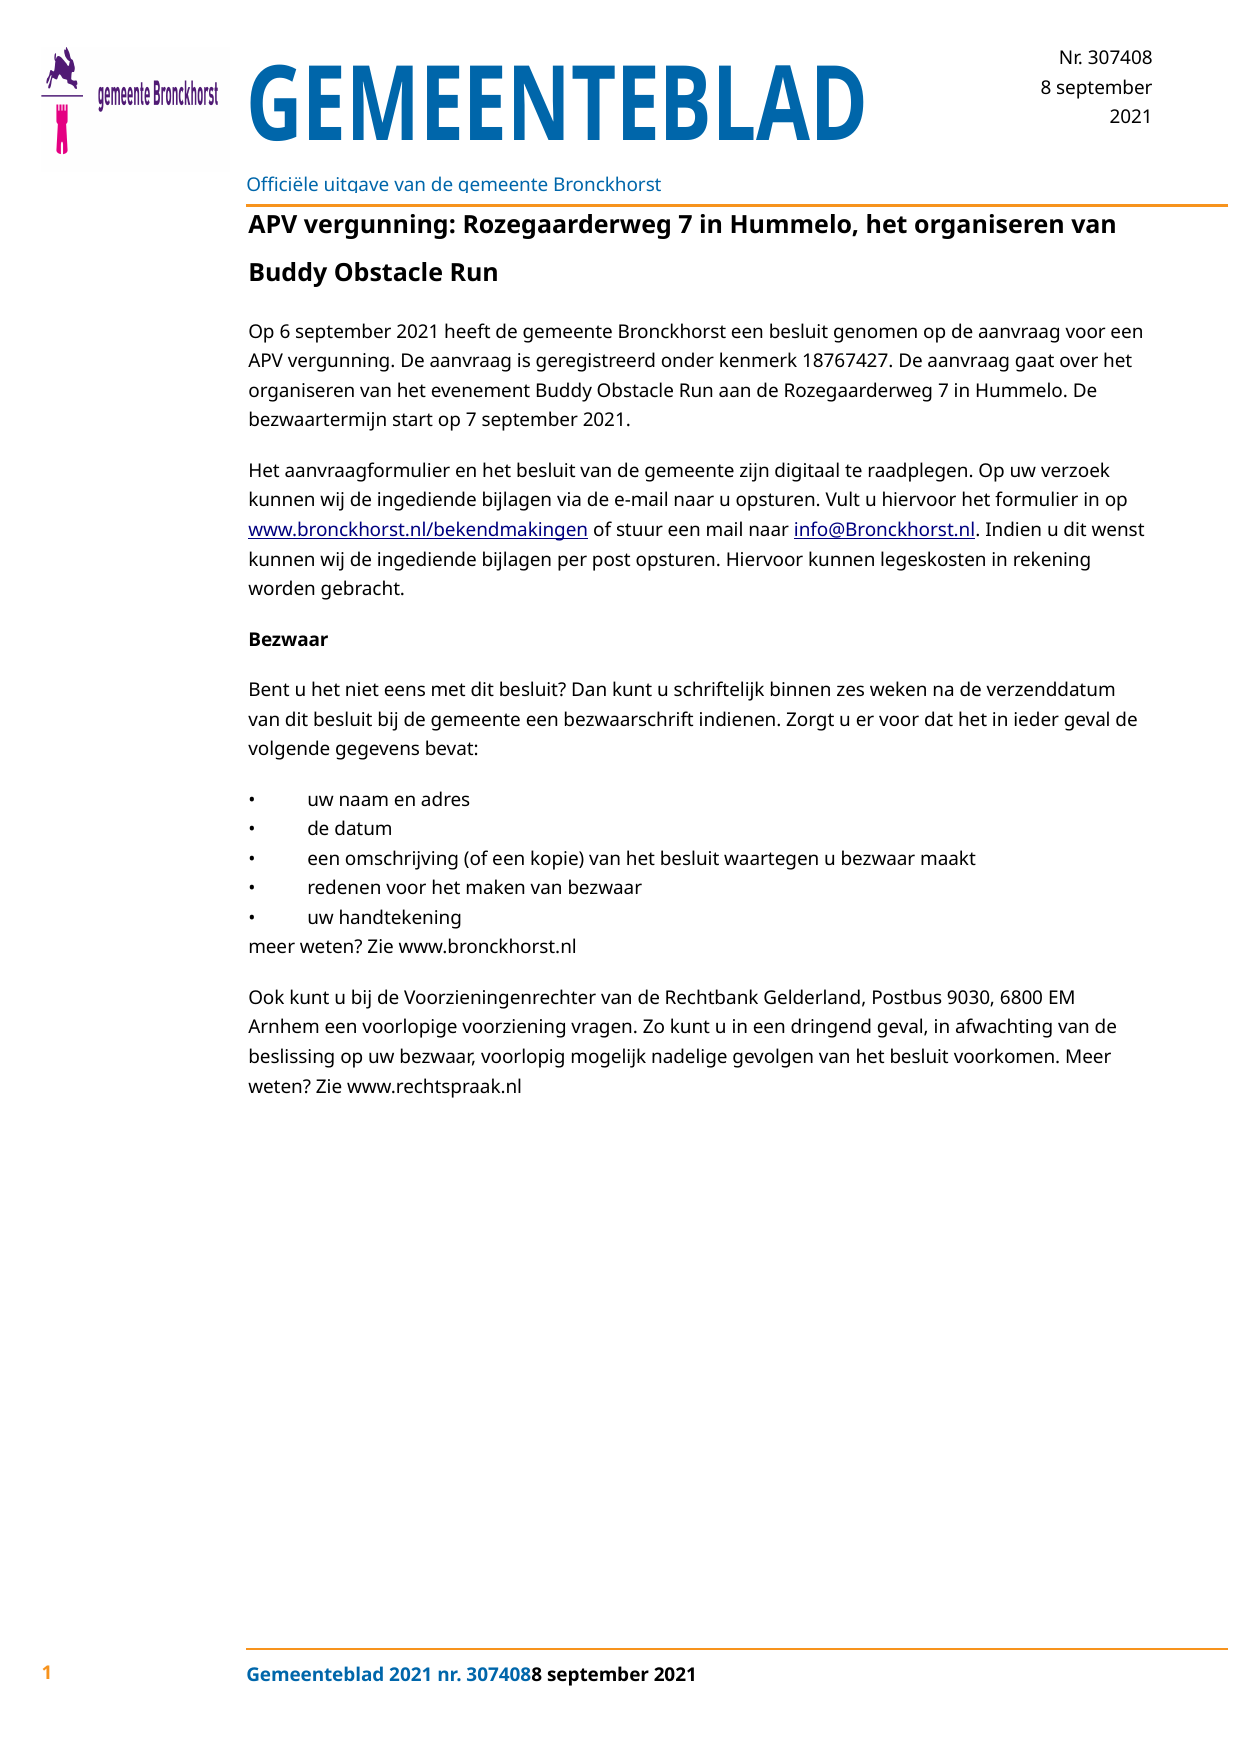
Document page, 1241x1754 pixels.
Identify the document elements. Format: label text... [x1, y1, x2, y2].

text Bezwaar [248, 626, 1152, 652]
text meer weten? Zie www.bronckhorst.nl [248, 934, 1152, 959]
list een omschrijving (of een kopie) van het besluit waartegen u bezwaar maakt [248, 845, 1152, 871]
text Bent u het niet eens met dit besluit? Dan kunt u schriftelijk binnen zes weken na de verzenddatum van dit besluit bij de gemeente een bezwaarschrift indienen. Zorgt u er voor dat het in ieder geval de volgende gegevens bevat: [248, 676, 1152, 761]
list uw handtekening [248, 904, 1152, 930]
list redenen voor het maken van bezwaar [248, 874, 1152, 900]
text APV vergunning: Rozegaarderweg 7 in Hummelo, het organiseren van Buddy Obstacle Run [248, 207, 1152, 288]
text Ook kunt u bij de Voorzieningenrechter van de Rechtbank Gelderland, Postbus 9030, 6800 EM Arnhem een voorlopige voorziening vragen. Zo kunt u in een dringend geval, in afwachting van de beslissing op uw bezwaar, voorlopig mogelijk nadelige gevolgen van het besluit voorkomen. Meer weten? Zie www.rechtspraak.nl [248, 984, 1152, 1099]
list de datum [248, 815, 1152, 841]
list uw naam en adres [248, 786, 1152, 812]
text Op 6 september 2021 heeft de gemeente Bronckhorst een besluit genomen op de aanvraag voor een APV vergunning. De aanvraag is geregistreerd onder kenmerk 18767427. De aanvraag gaat over het organiseren van het evenement Buddy Obstacle Run aan de Rozegaarderweg 7 in Hummelo. De bezwaartermijn start op 7 september 2021. [248, 318, 1152, 432]
picture [41, 47, 231, 172]
text Het aanvraagformulier en het besluit van de gemeente zijn digitaal te raadplegen. Op uw verzoek kunnen wij de ingediende bijlagen via de e-mail naar u opsturen. Vult u hiervoor het formulier in op www.bronckhorst.nl/bekendmakingen of stuur een mail naar info@Bronckhorst.nl. Indien u dit wenst kunnen wij de ingediende bijlagen per post opsturen. Hiervoor kunnen legeskosten in rekening worden gebracht. [248, 457, 1152, 601]
